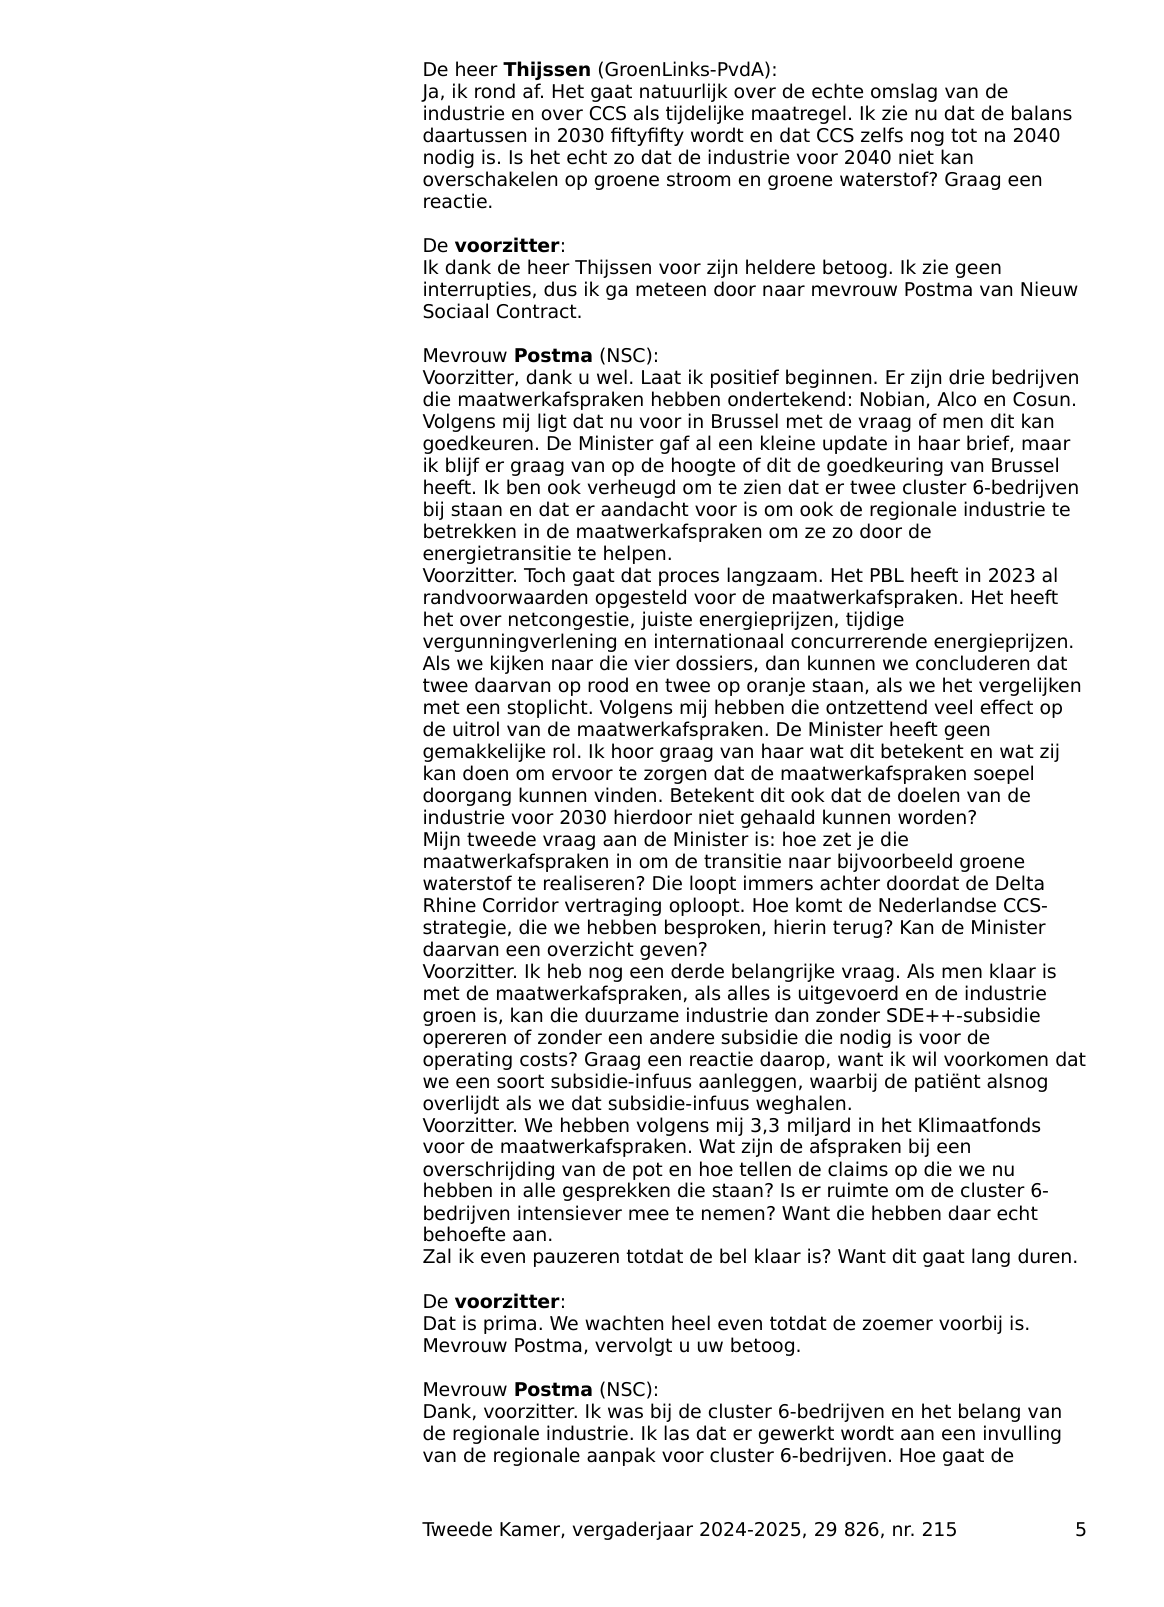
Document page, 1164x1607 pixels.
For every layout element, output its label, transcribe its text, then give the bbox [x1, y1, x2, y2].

text Mijn tweede vraag aan de Minister is: hoe zet je die maatwerkafspraken in om de transitie naar bijvoorbeeld groene waterstof te realiseren? Die loopt immers achter doordat de Delta Rhine Corridor vertraging oploopt. Hoe komt de Nederlandse CCS-strategie, die we hebben besproken, hierin terug? Kan de Minister daarvan een overzicht geven? [422, 829, 1087, 961]
text Ja, ik rond af. Het gaat natuurlijk over de echte omslag van de industrie en over CCS als tijdelijke maatregel. Ik zie nu dat de balans daartussen in 2030 fiftyfifty wordt en dat CCS zelfs nog tot na 2040 nodig is. Is het echt zo dat de industrie voor 2040 niet kan overschakelen op groene stroom en groene waterstof? Graag een reactie. [422, 81, 1087, 213]
text Voorzitter. We hebben volgens mij 3,3 miljard in het Klimaatfonds voor de maatwerkafspraken. Wat zijn de afspraken bij een overschrijding van de pot en hoe tellen de claims op die we nu hebben in alle gesprekken die staan? Is er ruimte om de cluster 6-bedrijven intensiever mee te nemen? Want die hebben daar echt behoefte aan. [422, 1114, 1087, 1246]
text Ik dank de heer Thijssen voor zijn heldere betoog. Ik zie geen interrupties, dus ik ga meteen door naar mevrouw Postma van Nieuw Sociaal Contract. [422, 257, 1087, 323]
text Mevrouw Postma, vervolgt u uw betoog. [422, 1334, 1087, 1356]
text Mevrouw Postma (NSC): [422, 345, 1087, 367]
text Voorzitter. Toch gaat dat proces langzaam. Het PBL heeft in 2023 al randvoorwaarden opgesteld voor de maatwerkafspraken. Het heeft het over netcongestie, juiste energieprijzen, tijdige vergunningverlening en internationaal concurrerende energieprijzen. Als we kijken naar die vier dossiers, dan kunnen we concluderen dat twee daarvan op rood en twee op oranje staan, als we het vergelijken met een stoplicht. Volgens mij hebben die ontzettend veel effect op de uitrol van de maatwerkafspraken. De Minister heeft geen gemakkelijke rol. Ik hoor graag van haar wat dit betekent en wat zij kan doen om ervoor te zorgen dat de maatwerkafspraken soepel doorgang kunnen vinden. Betekent dit ook dat de doelen van de industrie voor 2030 hierdoor niet gehaald kunnen worden? [422, 565, 1087, 829]
text De voorzitter: [422, 1291, 1087, 1312]
text De voorzitter: [422, 235, 1087, 257]
text De heer Thijssen (GroenLinks-PvdA): [422, 59, 1087, 81]
text Dank, voorzitter. Ik was bij de cluster 6-bedrijven en het belang van de regionale industrie. Ik las dat er gewerkt wordt aan een invulling van de regionale aanpak voor cluster 6-bedrijven. Hoe gaat de [422, 1401, 1087, 1467]
text Voorzitter. Ik heb nog een derde belangrijke vraag. Als men klaar is met de maatwerkafspraken, als alles is uitgevoerd en de industrie groen is, kan die duurzame industrie dan zonder SDE++-subsidie opereren of zonder een andere subsidie die nodig is voor de operating costs? Graag een reactie daarop, want ik wil voorkomen dat we een soort subsidie-infuus aanleggen, waarbij de patiënt alsnog overlijdt als we dat subsidie-infuus weghalen. [422, 961, 1087, 1114]
text Zal ik even pauzeren totdat de bel klaar is? Want dit gaat lang duren. [422, 1246, 1087, 1268]
text Dat is prima. We wachten heel even totdat de zoemer voorbij is. [422, 1312, 1087, 1334]
text Voorzitter, dank u wel. Laat ik positief beginnen. Er zijn drie bedrijven die maatwerkafspraken hebben ondertekend: Nobian, Alco en Cosun. Volgens mij ligt dat nu voor in Brussel met de vraag of men dit kan goedkeuren. De Minister gaf al een kleine update in haar brief, maar ik blijf er graag van op de hoogte of dit de goedkeuring van Brussel heeft. Ik ben ook verheugd om te zien dat er twee cluster 6-bedrijven bij staan en dat er aandacht voor is om ook de regionale industrie te betrekken in de maatwerkafspraken om ze zo door de energietransitie te helpen. [422, 367, 1087, 565]
text Mevrouw Postma (NSC): [422, 1379, 1087, 1401]
